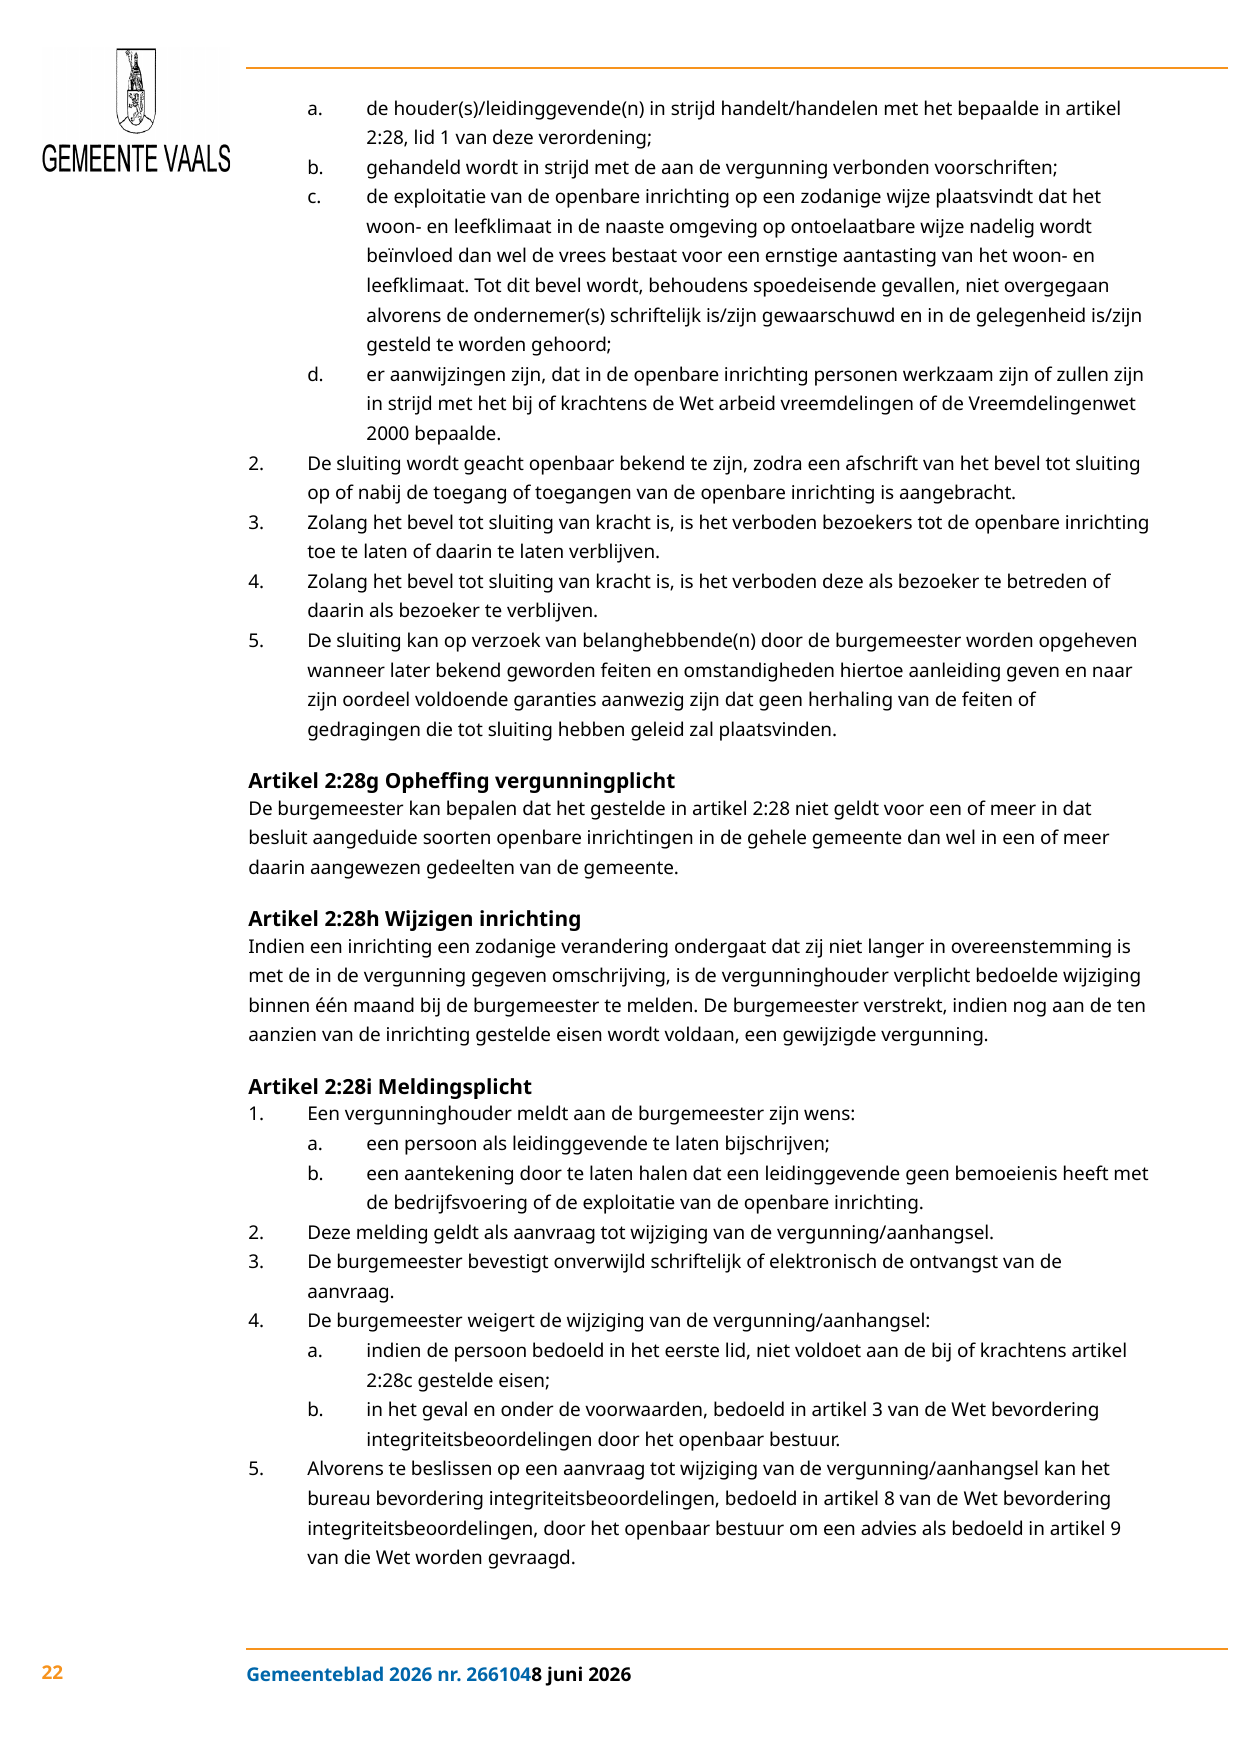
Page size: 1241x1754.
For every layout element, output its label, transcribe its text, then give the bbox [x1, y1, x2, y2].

list Alvorens te beslissen op een aanvraag tot wijziging van de vergunning/aanhangsel kan het bureau bevordering integriteitsbeoordelingen, bedoeld in artikel 8 van de Wet bevordering integriteitsbeoordelingen, door het openbaar bestuur om een advies als bedoeld in artikel 9 van die Wet worden gevraagd. [248, 1456, 1152, 1570]
picture [41, 47, 231, 172]
list een persoon als leidinggevende te laten bijschrijven; [307, 1130, 1152, 1156]
list De burgemeester bevestigt onverwijld schriftelijk of elektronisch de ontvangst van de aanvraag. [248, 1248, 1152, 1304]
list een aantekening door te laten halen dat een leidinggevende geen bemoeienis heeft met de bedrijfsvoering of de exploitatie van de openbare inrichting. [307, 1160, 1152, 1215]
list Zolang het bevel tot sluiting van kracht is, is het verboden bezoekers tot de openbare inrichting toe te laten of daarin te laten verblijven. [248, 509, 1152, 564]
list er aanwijzingen zijn, dat in de openbare inrichting personen werkzaam zijn of zullen zijn in strijd met het bij of krachtens de Wet arbeid vreemdelingen of de Vreemdelingenwet 2000 bepaalde. [307, 361, 1152, 446]
list De sluiting wordt geacht openbaar bekend te zijn, zodra een afschrift van het bevel tot sluiting op of nabij de toegang of toegangen van de openbare inrichting is aangebracht. [248, 450, 1152, 505]
list indien de persoon bedoeld in het eerste lid, niet voldoet aan de bij of krachtens artikel 2:28c gestelde eisen; [307, 1337, 1152, 1392]
list gehandeld wordt in strijd met de aan de vergunning verbonden voorschriften; [307, 154, 1152, 180]
list De sluiting kan op verzoek van belanghebbende(n) door de burgemeester worden opgeheven wanneer later bekend geworden feiten en omstandigheden hiertoe aanleiding geven en naar zijn oordeel voldoende garanties aanwezig zijn dat geen herhaling van de feiten of gedragingen die tot sluiting hebben geleid zal plaatsvinden. [248, 627, 1152, 742]
text Artikel 2:28g Opheffing vergunningplicht [248, 766, 1152, 795]
text Artikel 2:28i Meldingsplicht [248, 1072, 1152, 1101]
list Zolang het bevel tot sluiting van kracht is, is het verboden deze als bezoeker te betreden of daarin als bezoeker te verblijven. [248, 568, 1152, 623]
list Een vergunninghouder meldt aan de burgemeester zijn wens: [248, 1101, 1152, 1126]
list Deze melding geldt als aanvraag tot wijziging van de vergunning/aanhangsel. [248, 1219, 1152, 1244]
list de exploitatie van de openbare inrichting op een zodanige wijze plaatsvindt dat het woon- en leefklimaat in de naaste omgeving op ontoelaatbare wijze nadelig wordt beïnvloed dan wel de vrees bestaat voor een ernstige aantasting van het woon- en leefklimaat. Tot dit bevel wordt, behoudens spoedeisende gevallen, niet overgegaan alvorens de ondernemer(s) schriftelijk is/zijn gewaarschuwd en in de gelegenheid is/zijn gesteld te worden gehoord; [307, 183, 1152, 357]
list in het geval en onder de voorwaarden, bedoeld in artikel 3 van de Wet bevordering integriteitsbeoordelingen door het openbaar bestuur. [307, 1396, 1152, 1452]
text De burgemeester kan bepalen dat het gestelde in artikel 2:28 niet geldt voor een of meer in dat besluit aangeduide soorten openbare inrichtingen in de gehele gemeente dan wel in een of meer daarin aangewezen gedeelten van de gemeente. [248, 795, 1152, 880]
text Indien een inrichting een zodanige verandering ondergaat dat zij niet langer in overeenstemming is met de in de vergunning gegeven omschrijving, is de vergunninghouder verplicht bedoelde wijziging binnen één maand bij de burgemeester te melden. De burgemeester verstrekt, indien nog aan de ten aanzien van de inrichting gestelde eisen wordt voldaan, een gewijzigde vergunning. [248, 933, 1152, 1047]
list De burgemeester weigert de wijziging van de vergunning/aanhangsel: [248, 1308, 1152, 1333]
list de houder(s)/leidinggevende(n) in strijd handelt/handelen met het bepaalde in artikel 2:28, lid 1 van deze verordening; [307, 95, 1152, 150]
text Artikel 2:28h Wijzigen inrichting [248, 904, 1152, 933]
